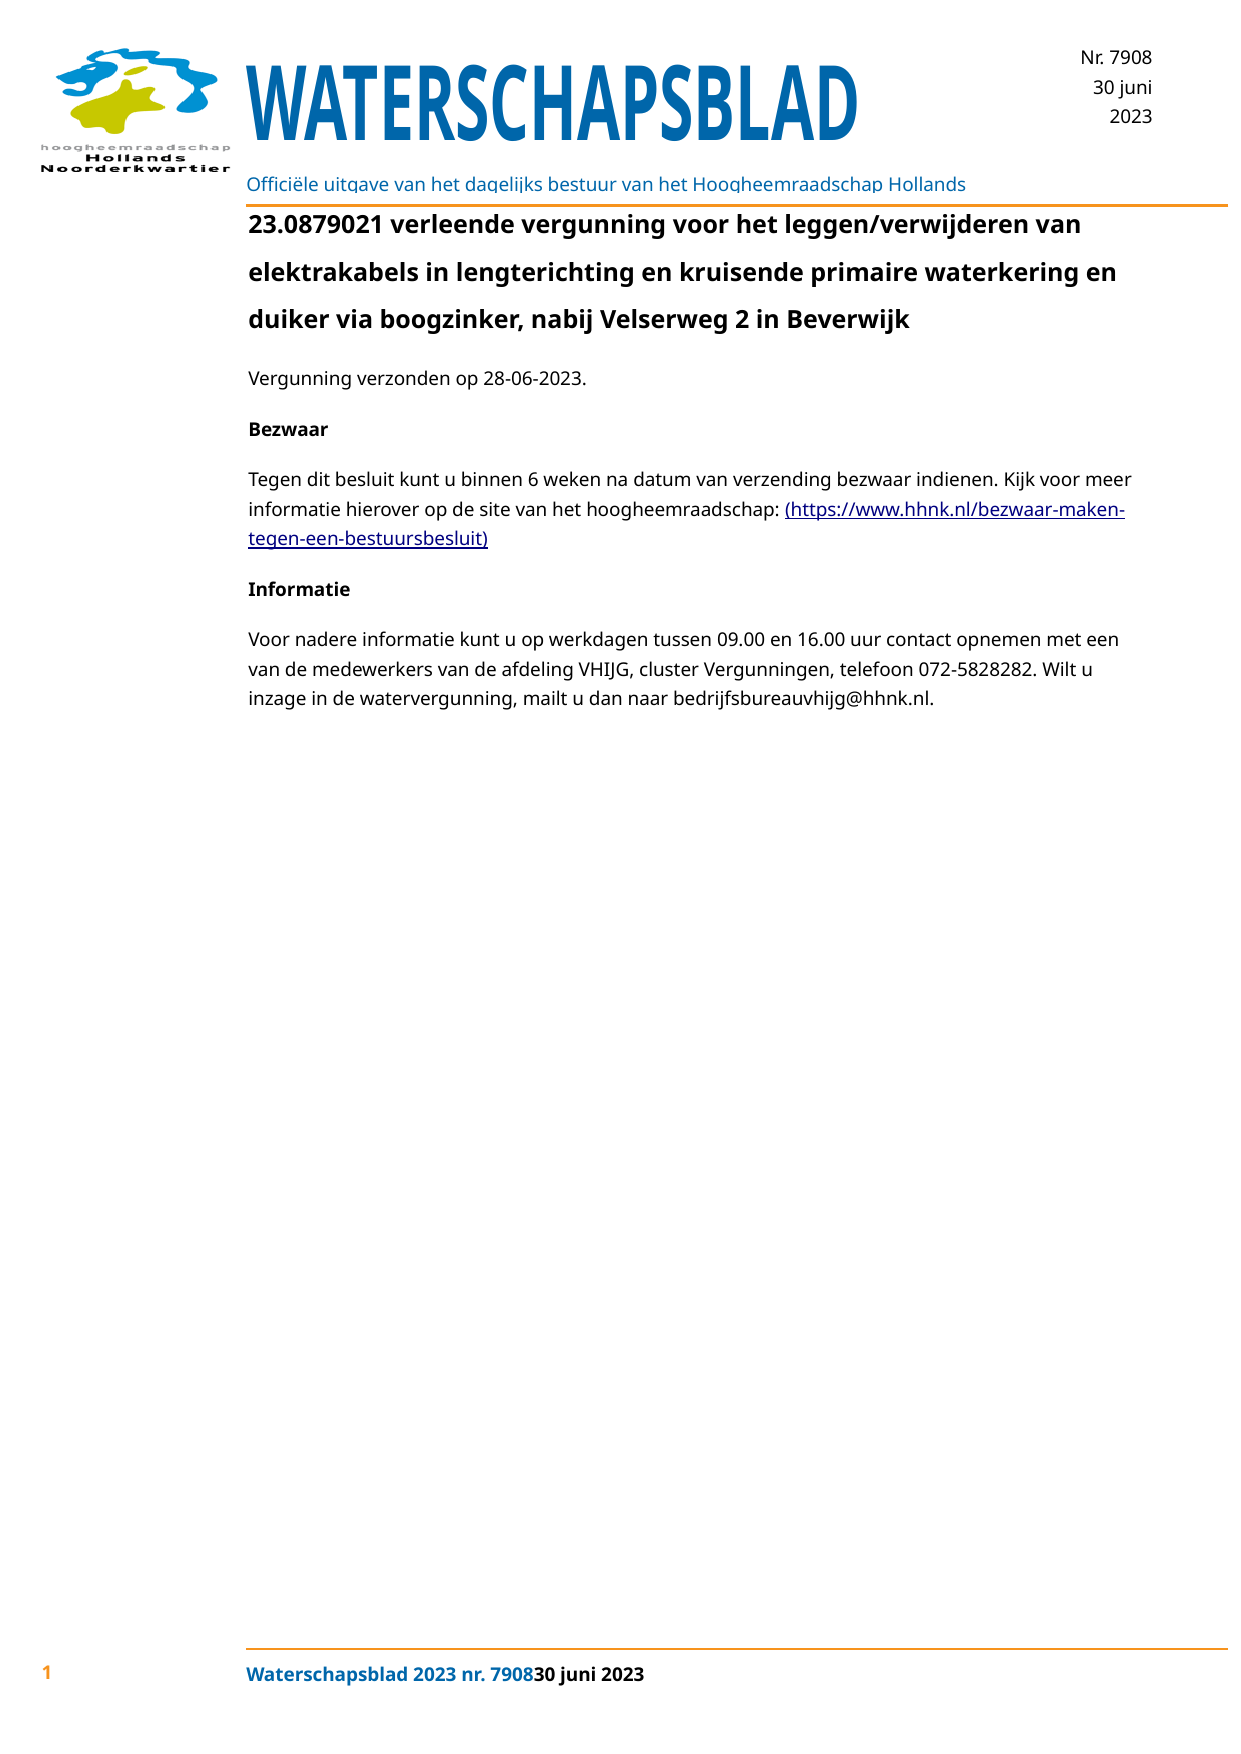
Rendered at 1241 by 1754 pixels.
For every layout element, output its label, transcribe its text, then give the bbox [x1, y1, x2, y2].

text 23.0879021 verleende vergunning voor het leggen/verwijderen van elektrakabels in lengterichting en kruisende primaire waterkering en duiker via boogzinker, nabij Velserweg 2 in Beverwijk [248, 207, 1152, 336]
picture [41, 47, 231, 172]
text Bezwaar [248, 416, 1152, 442]
text Informatie [248, 576, 1152, 602]
text Vergunning verzonden op 28-06-2023. [248, 366, 1152, 391]
text Voor nadere informatie kunt u op werkdagen tussen 09.00 en 16.00 uur contact opnemen met een van de medewerkers van de afdeling VHIJG, cluster Vergunningen, telefoon 072-5828282. Wilt u inzage in de watervergunning, mailt u dan naar bedrijfsbureauvhijg@hhnk.nl. [248, 626, 1152, 711]
text Tegen dit besluit kunt u binnen 6 weken na datum van verzending bezwaar indienen. Kijk voor meer informatie hierover op de site van het hoogheemraadschap: (https://www.hhnk.nl/bezwaar-maken-tegen-een-bestuursbesluit) [248, 466, 1152, 551]
